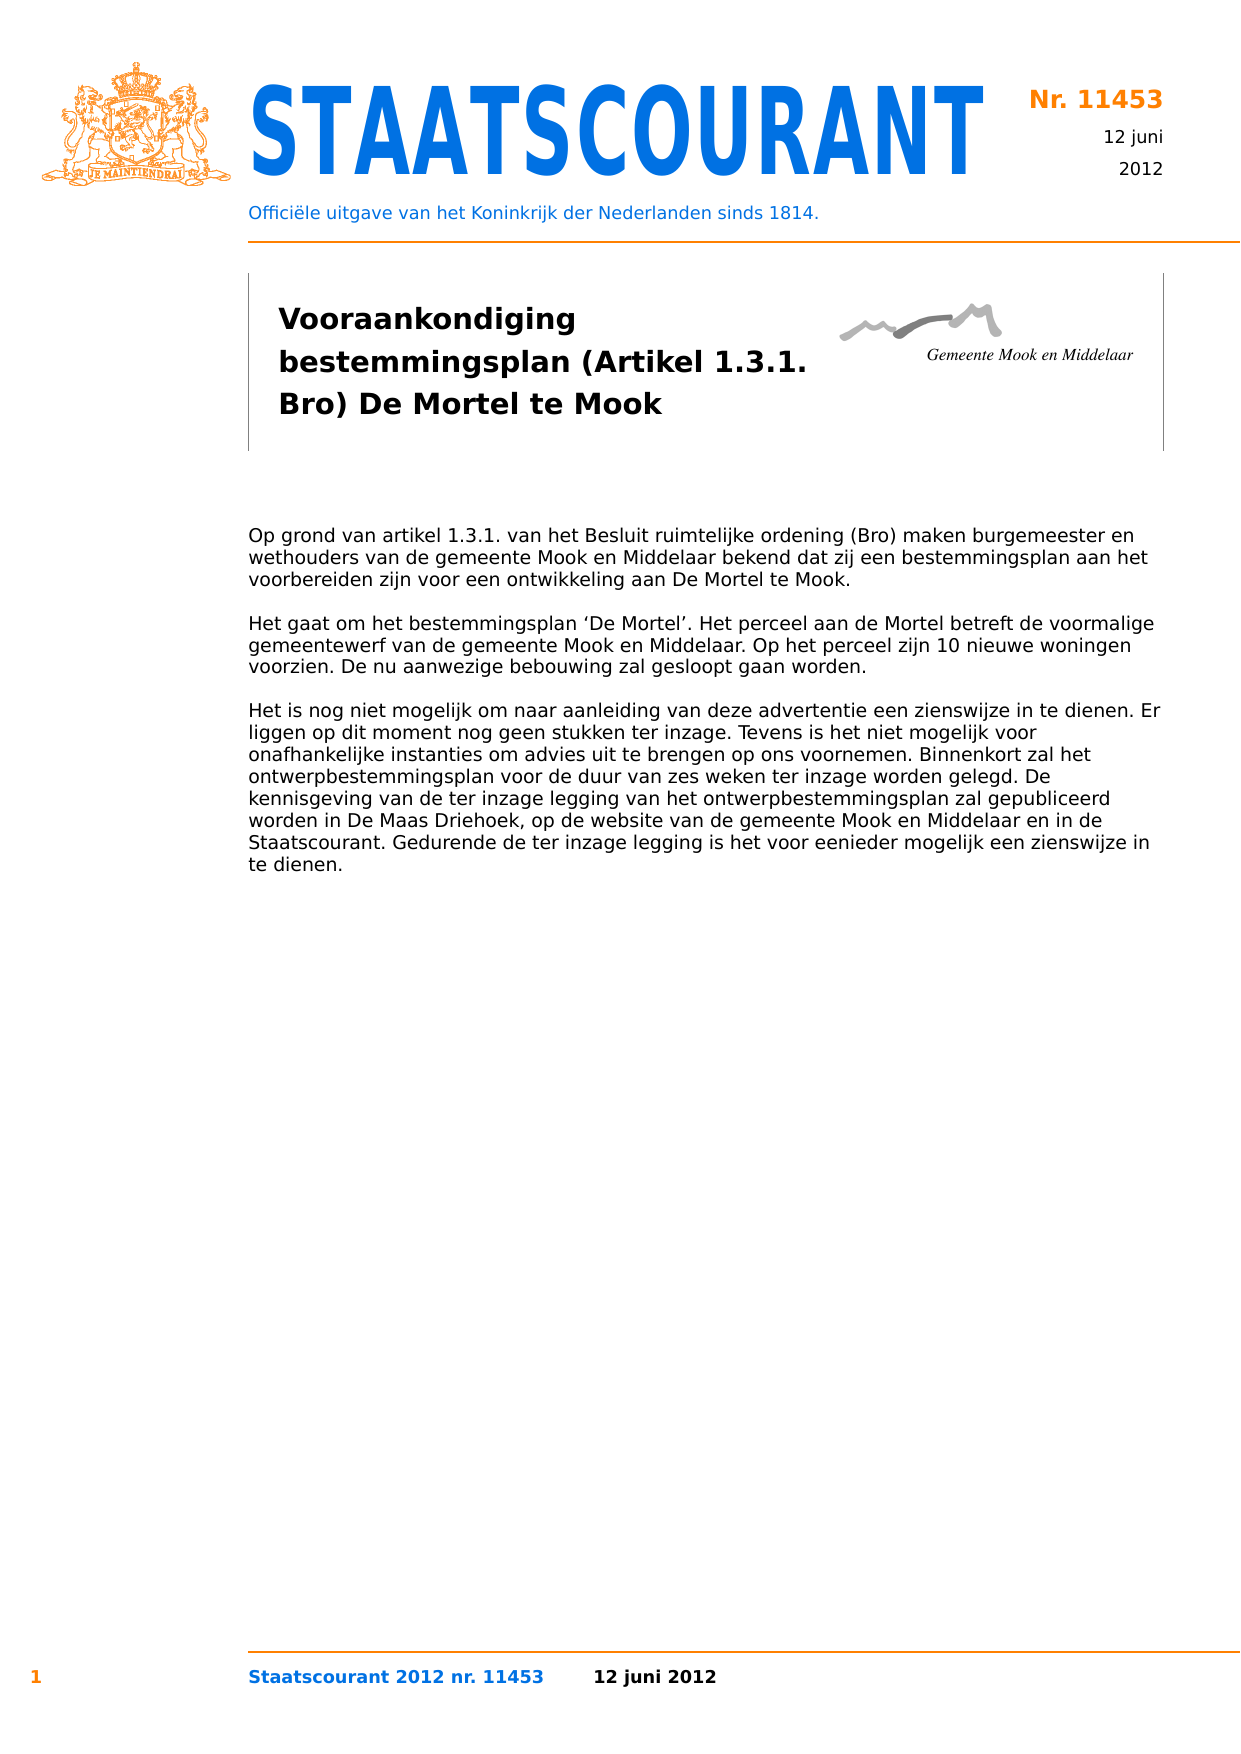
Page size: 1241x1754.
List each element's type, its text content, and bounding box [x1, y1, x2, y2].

table_header [25, 62, 248, 241]
text Het gaat om het bestemmingsplan ‘De Mortel’. Het perceel aan de Mortel betreft de voormalige gemeentewerf van de gemeente Mook en Middelaar. Op het perceel zijn 10 nieuwe woningen voorzien. De nu aanwezige bebouwing zal gesloopt gaan worden. [248, 612, 1163, 678]
table_cell 12 juni [998, 121, 1240, 153]
table_header STAATSCOURANT [248, 62, 998, 203]
table_header Nr. 11453 [998, 62, 1240, 121]
table_cell Officiële uitgave van het Koninkrijk der Nederlanden sinds 1814. [248, 203, 1240, 241]
picture [41, 62, 231, 186]
picture [838, 302, 1134, 362]
table_cell 2012 [998, 153, 1240, 203]
text Op grond van artikel 1.3.1. van het Besluit ruimtelijke ordening (Bro) maken burgemeester en wethouders van de gemeente Mook en Middelaar bekend dat zij een bestemmingsplan aan het voorbereiden zijn voor een ontwikkeling aan De Mortel te Mook. [248, 525, 1163, 591]
subtitle Vooraankondiging bestemmingsplan (Artikel 1.3.1. Bro) De Mortel te Mook [249, 273, 1163, 451]
text Het is nog niet mogelijk om naar aanleiding van deze advertentie een zienswijze in te dienen. Er liggen op dit moment nog geen stukken ter inzage. Tevens is het niet mogelijk voor onafhankelijke instanties om advies uit te brengen op ons voornemen. Binnenkort zal het ontwerpbestemmingsplan voor de duur van zes weken ter inzage worden gelegd. De kennisgeving van de ter inzage legging van het ontwerpbestemmingsplan zal gepubliceerd worden in De Maas Driehoek, op de website van de gemeente Mook en Middelaar en in de Staatscourant. Gedurende de ter inzage legging is het voor eenieder mogelijk een zienswijze in te dienen. [248, 700, 1163, 876]
